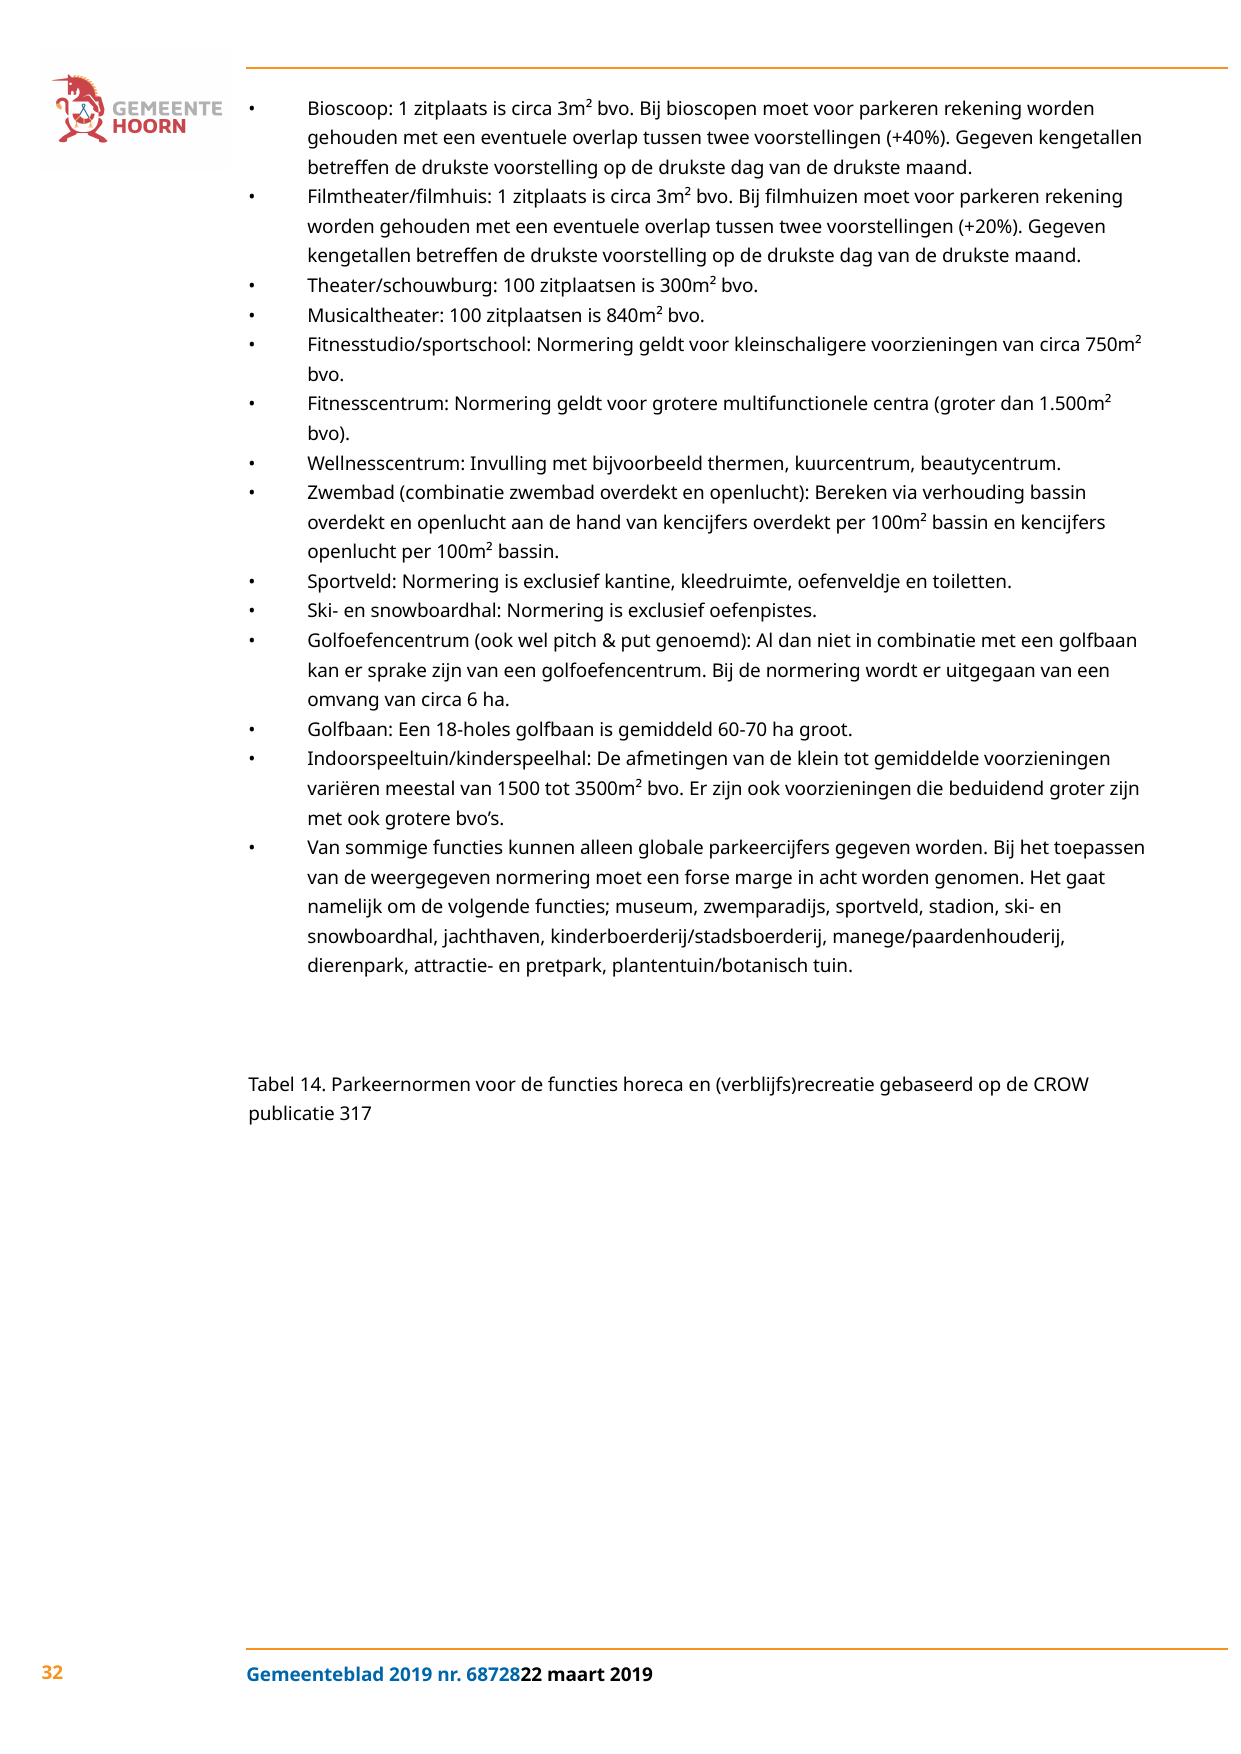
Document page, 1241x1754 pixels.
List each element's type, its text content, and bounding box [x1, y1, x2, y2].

list Zwembad (combinatie zwembad overdekt en openlucht): Bereken via verhouding bassin overdekt en openlucht aan de hand van kencijfers overdekt per 100m² bassin en kencijfers openlucht per 100m² bassin. [248, 479, 1152, 564]
list Golfoefencentrum (ook wel pitch & put genoemd): Al dan niet in combinatie met een golfbaan kan er sprake zijn van een golfoefencentrum. Bij de normering wordt er uitgegaan van een omvang van circa 6 ha. [248, 627, 1152, 712]
list Indoorspeeltuin/kinderspeelhal: De afmetingen van de klein tot gemiddelde voorzieningen variëren meestal van 1500 tot 3500m² bvo. Er zijn ook voorzieningen die beduidend groter zijn met ook grotere bvo’s. [248, 746, 1152, 831]
list Fitnesscentrum: Normering geldt voor grotere multifunctionele centra (groter dan 1.500m² bvo). [248, 391, 1152, 446]
list Van sommige functies kunnen alleen globale parkeercijfers gegeven worden. Bij het toepassen van de weergegeven normering moet een forse marge in acht worden genomen. Het gaat namelijk om de volgende functies; museum, zwemparadijs, sportveld, stadion, ski- en snowboardhal, jachthaven, kinderboerderij/stadsboerderij, manege/paardenhouderij, dierenpark, attractie- en pretpark, plantentuin/botanisch tuin. [248, 834, 1152, 978]
list Golfbaan: Een 18-holes golfbaan is gemiddeld 60-70 ha groot. [248, 716, 1152, 742]
list Filmtheater/filmhuis: 1 zitplaats is circa 3m² bvo. Bij filmhuizen moet voor parkeren rekening worden gehouden met een eventuele overlap tussen twee voorstellingen (+20%). Gegeven kengetallen betreffen de drukste voorstelling op de drukste dag van de drukste maand. [248, 183, 1152, 268]
list Ski- en snowboardhal: Normering is exclusief oefenpistes. [248, 598, 1152, 623]
list Theater/schouwburg: 100 zitplaatsen is 300m² bvo. [248, 272, 1152, 298]
text Tabel 14. Parkeernormen voor de functies horeca en (verblijfs)recreatie gebaseerd op de CROW publicatie 317 [248, 1071, 1152, 1126]
list Musicaltheater: 100 zitplaatsen is 840m² bvo. [248, 302, 1152, 328]
picture [41, 47, 231, 172]
list Fitnesstudio/sportschool: Normering geldt voor kleinschaligere voorzieningen van circa 750m² bvo. [248, 331, 1152, 387]
list Bioscoop: 1 zitplaats is circa 3m² bvo. Bij bioscopen moet voor parkeren rekening worden gehouden met een eventuele overlap tussen twee voorstellingen (+40%). Gegeven kengetallen betreffen de drukste voorstelling op de drukste dag van de drukste maand. [248, 95, 1152, 180]
list Wellnesscentrum: Invulling met bijvoorbeeld thermen, kuurcentrum, beautycentrum. [248, 450, 1152, 476]
list Sportveld: Normering is exclusief kantine, kleedruimte, oefenveldje en toiletten. [248, 568, 1152, 594]
